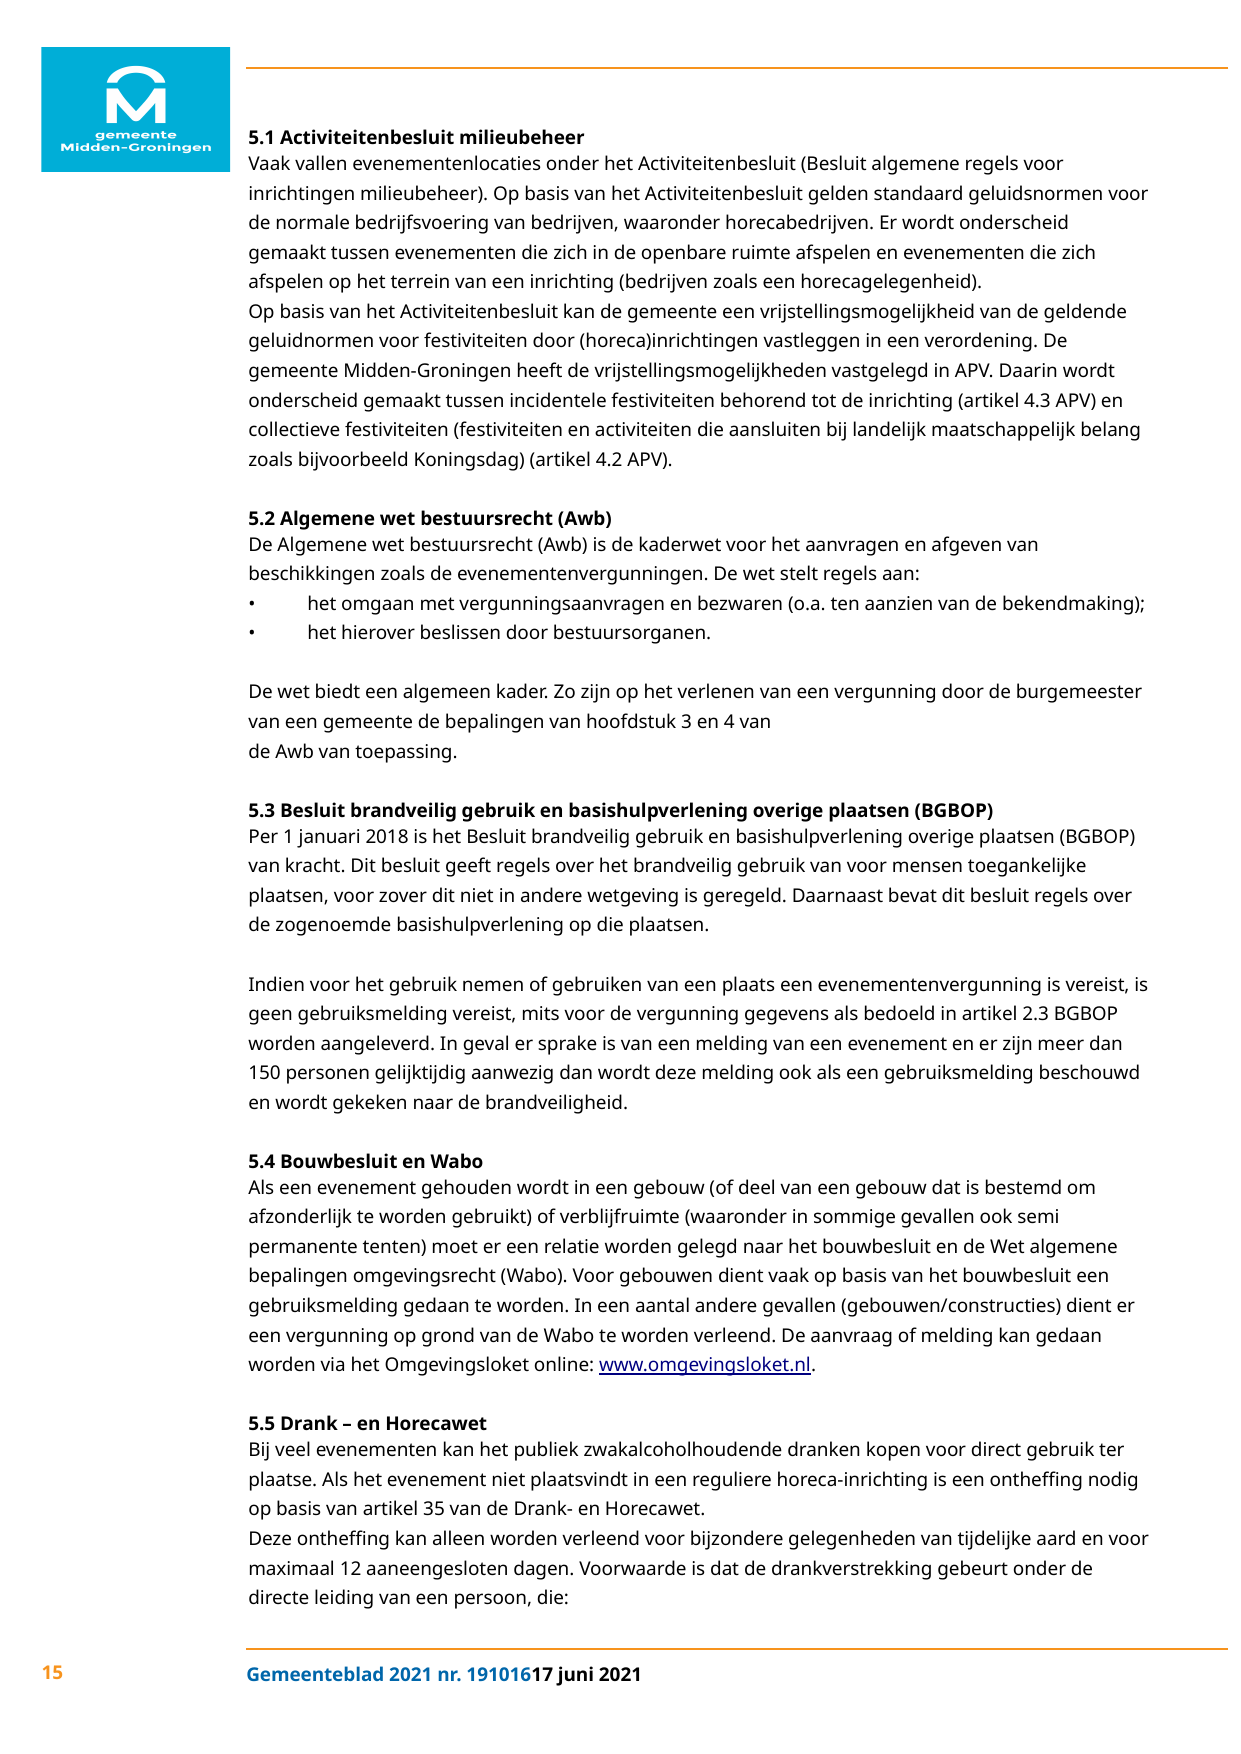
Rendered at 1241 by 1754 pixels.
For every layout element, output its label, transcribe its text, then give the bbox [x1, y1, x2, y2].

text De Algemene wet bestuursrecht (Awb) is de kaderwet voor het aanvragen en afgeven van [248, 531, 1152, 557]
text Indien voor het gebruik nemen of gebruiken van een plaats een evenementenvergunning is vereist, is geen gebruiksmelding vereist, mits voor de vergunning gegevens als bedoeld in artikel 2.3 BGBOP worden aangeleverd. In geval er sprake is van een melding van een evenement en er zijn meer dan 150 personen gelijktijdig aanwezig dan wordt deze melding ook als een gebruiksmelding beschouwd en wordt gekeken naar de brandveiligheid. [248, 971, 1152, 1115]
text Als een evenement gehouden wordt in een gebouw (of deel van een gebouw dat is bestemd om afzonderlijk te worden gebruikt) of verblijfruimte (waaronder in sommige gevallen ook semi permanente tenten) moet er een relatie worden gelegd naar het bouwbesluit en de Wet algemene bepalingen omgevingsrecht (Wabo). Voor gebouwen dient vaak op basis van het bouwbesluit een gebruiksmelding gedaan te worden. In een aantal andere gevallen (gebouwen/constructies) dient er een vergunning op grond van de Wabo te worden verleend. De aanvraag of melding kan gedaan worden via het Omgevingsloket online: www.omgevingsloket.nl. [248, 1174, 1152, 1377]
text beschikkingen zoals de evenementenvergunningen. De wet stelt regels aan: [248, 560, 1152, 586]
text de Awb van toepassing. [248, 738, 1152, 764]
text 5.2 Algemene wet bestuursrecht (Awb) [248, 505, 1152, 531]
picture [108, 66, 164, 82]
text Per 1 januari 2018 is het Besluit brandveilig gebruik en basishulpverlening overige plaatsen (BGBOP) van kracht. Dit besluit geeft regels over het brandveilig gebruik van voor mensen toegankelijke plaatsen, voor zover dit niet in andere wetgeving is geregeld. Daarnaast bevat dit besluit regels over de zogenoemde basishulpverlening op die plaatsen. [248, 823, 1152, 937]
text Bij veel evenementen kan het publiek zwakalcoholhoudende dranken kopen voor direct gebruik ter plaatse. Als het evenement niet plaatsvindt in een reguliere horeca-inrichting is een ontheffing nodig op basis van artikel 35 van de Drank- en Horecawet. [248, 1436, 1152, 1521]
picture [184, 146, 190, 153]
list het hierover beslissen door bestuursorganen. [248, 619, 1152, 645]
text 5.1 Activiteitenbesluit milieubeheer [248, 124, 1152, 150]
picture [107, 89, 165, 122]
text 5.4 Bouwbesluit en Wabo [248, 1148, 1152, 1174]
text Op basis van het Activiteitenbesluit kan de gemeente een vrijstellingsmogelijkheid van de geldende geluidnormen voor festiviteiten door (horeca)inrichtingen vastleggen in een verordening. De gemeente Midden-Groningen heeft de vrijstellingsmogelijkheden vastgelegd in APV. Daarin wordt onderscheid gemaakt tussen incidentele festiviteiten behorend tot de inrichting (artikel 4.3 APV) en collectieve festiviteiten (festiviteiten en activiteiten die aansluiten bij landelijk maatschappelijk belang zoals bijvoorbeeld Koningsdag) (artikel 4.2 APV). [248, 298, 1152, 472]
text 5.3 Besluit brandveilig gebruik en basishulpverlening overige plaatsen (BGBOP) [248, 797, 1152, 823]
list het omgaan met vergunningsaanvragen en bezwaren (o.a. ten aanzien van de bekendmaking); [248, 590, 1152, 616]
text Deze ontheffing kan alleen worden verleend voor bijzondere gelegenheden van tijdelijke aard en voor maximaal 12 aaneengesloten dagen. Voorwaarde is dat de drankverstrekking gebeurt onder de directe leiding van een persoon, die: [248, 1525, 1152, 1610]
text 5.5 Drank – en Horecawet [248, 1411, 1152, 1436]
text Vaak vallen evenementenlocaties onder het Activiteitenbesluit (Besluit algemene regels voor inrichtingen milieubeheer). Op basis van het Activiteitenbesluit gelden standaard geluidsnormen voor de normale bedrijfsvoering van bedrijven, waaronder horecabedrijven. Er wordt onderscheid gemaakt tussen evenementen die zich in de openbare ruimte afspelen en evenementen die zich afspelen op het terrein van een inrichting (bedrijven zoals een horecagelegenheid). [248, 150, 1152, 294]
text De wet biedt een algemeen kader. Zo zijn op het verlenen van een vergunning door de burgemeester van een gemeente de bepalingen van hoofdstuk 3 en 4 van [248, 679, 1152, 734]
